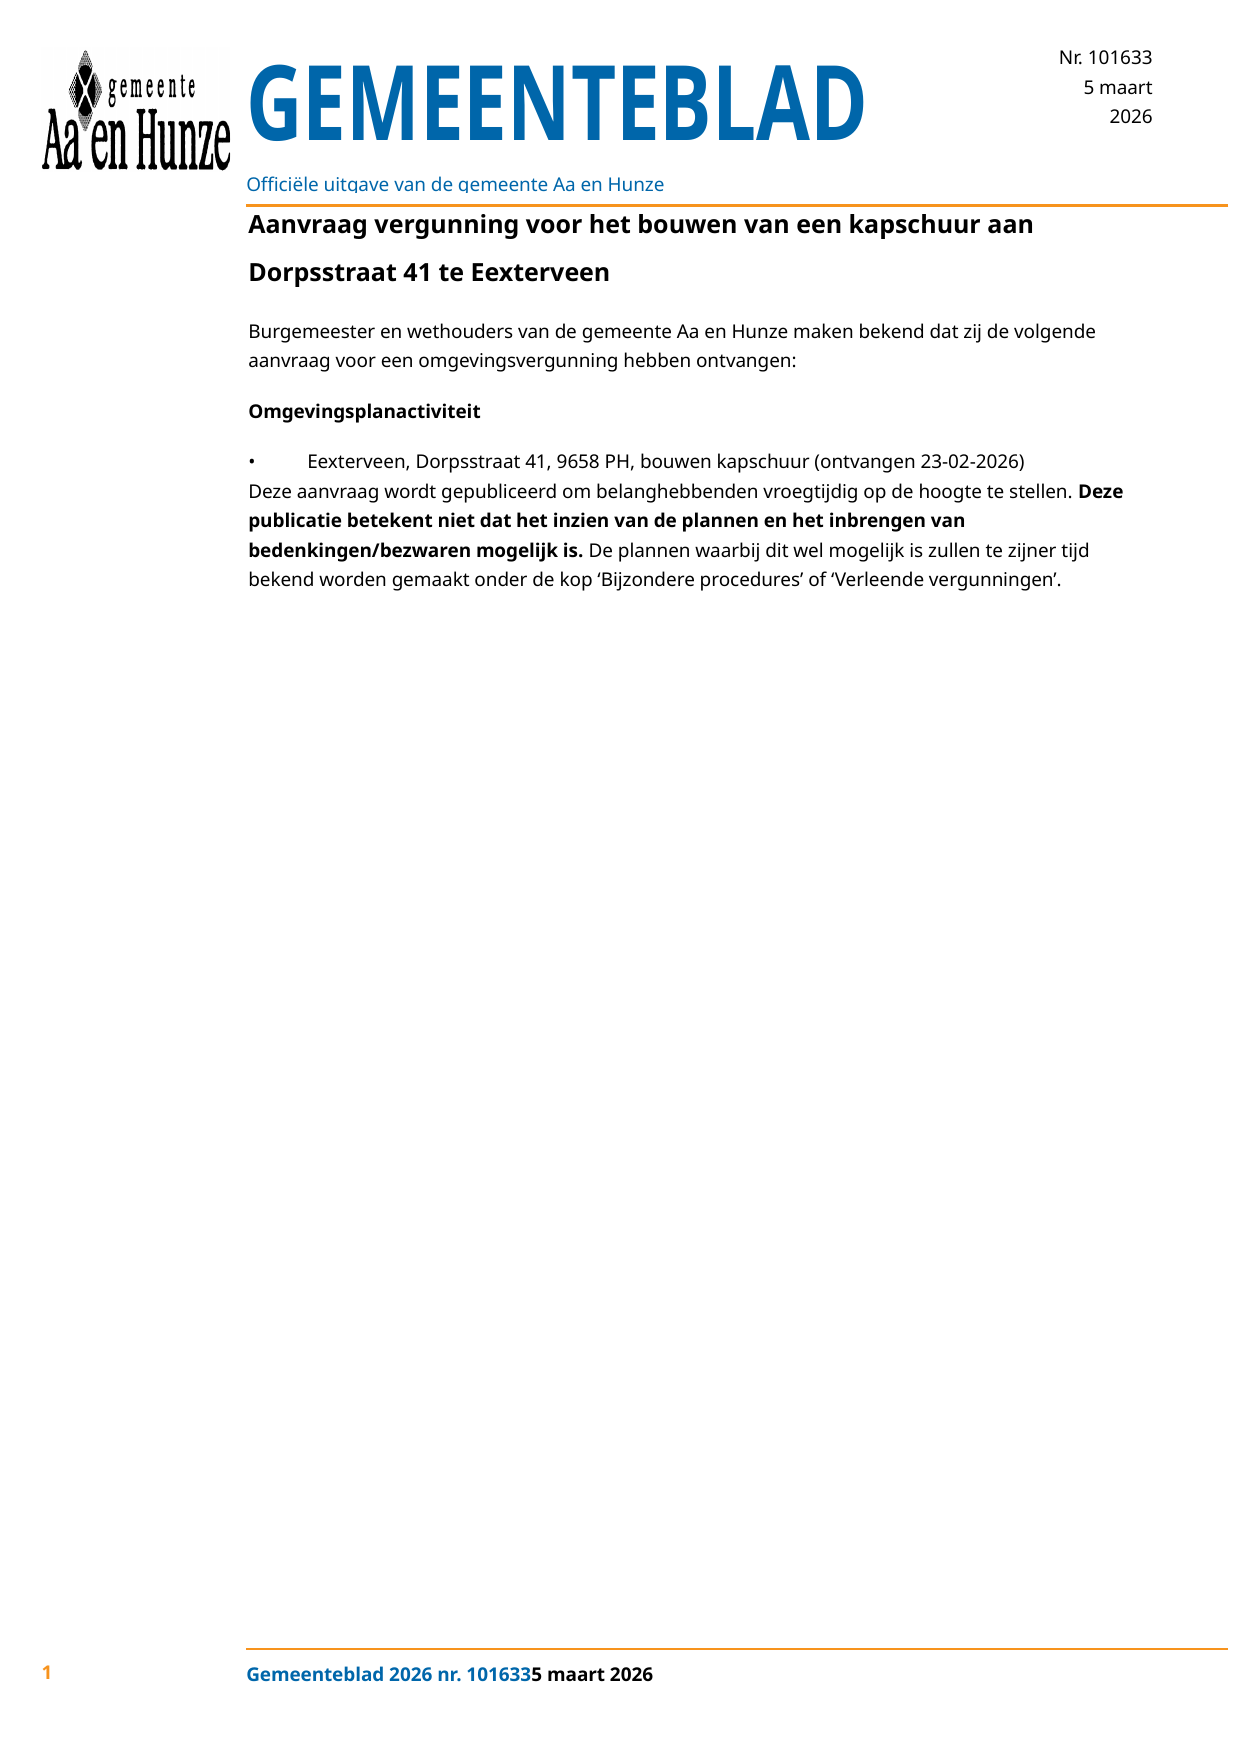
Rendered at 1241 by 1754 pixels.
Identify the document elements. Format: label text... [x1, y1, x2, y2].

text Deze aanvraag wordt gepubliceerd om belanghebbenden vroegtijdig op de hoogte te stellen. Deze publicatie betekent niet dat het inzien van de plannen en het inbrengen van bedenkingen/bezwaren mogelijk is. De plannen waarbij dit wel mogelijk is zullen te zijner tijd bekend worden gemaakt onder de kop ‘Bijzondere procedures’ of ‘Verleende vergunningen’. [248, 478, 1152, 592]
text Aanvraag vergunning voor het bouwen van een kapschuur aan Dorpsstraat 41 te Eexterveen [248, 207, 1152, 288]
picture [41, 47, 231, 172]
list Eexterveen, Dorpsstraat 41, 9658 PH, bouwen kapschuur (ontvangen 23-02-2026) [248, 448, 1152, 474]
text Burgemeester en wethouders van de gemeente Aa en Hunze maken bekend dat zij de volgende aanvraag voor een omgevingsvergunning hebben ontvangen: [248, 318, 1152, 373]
text Omgevingsplanactiviteit [248, 398, 1152, 424]
